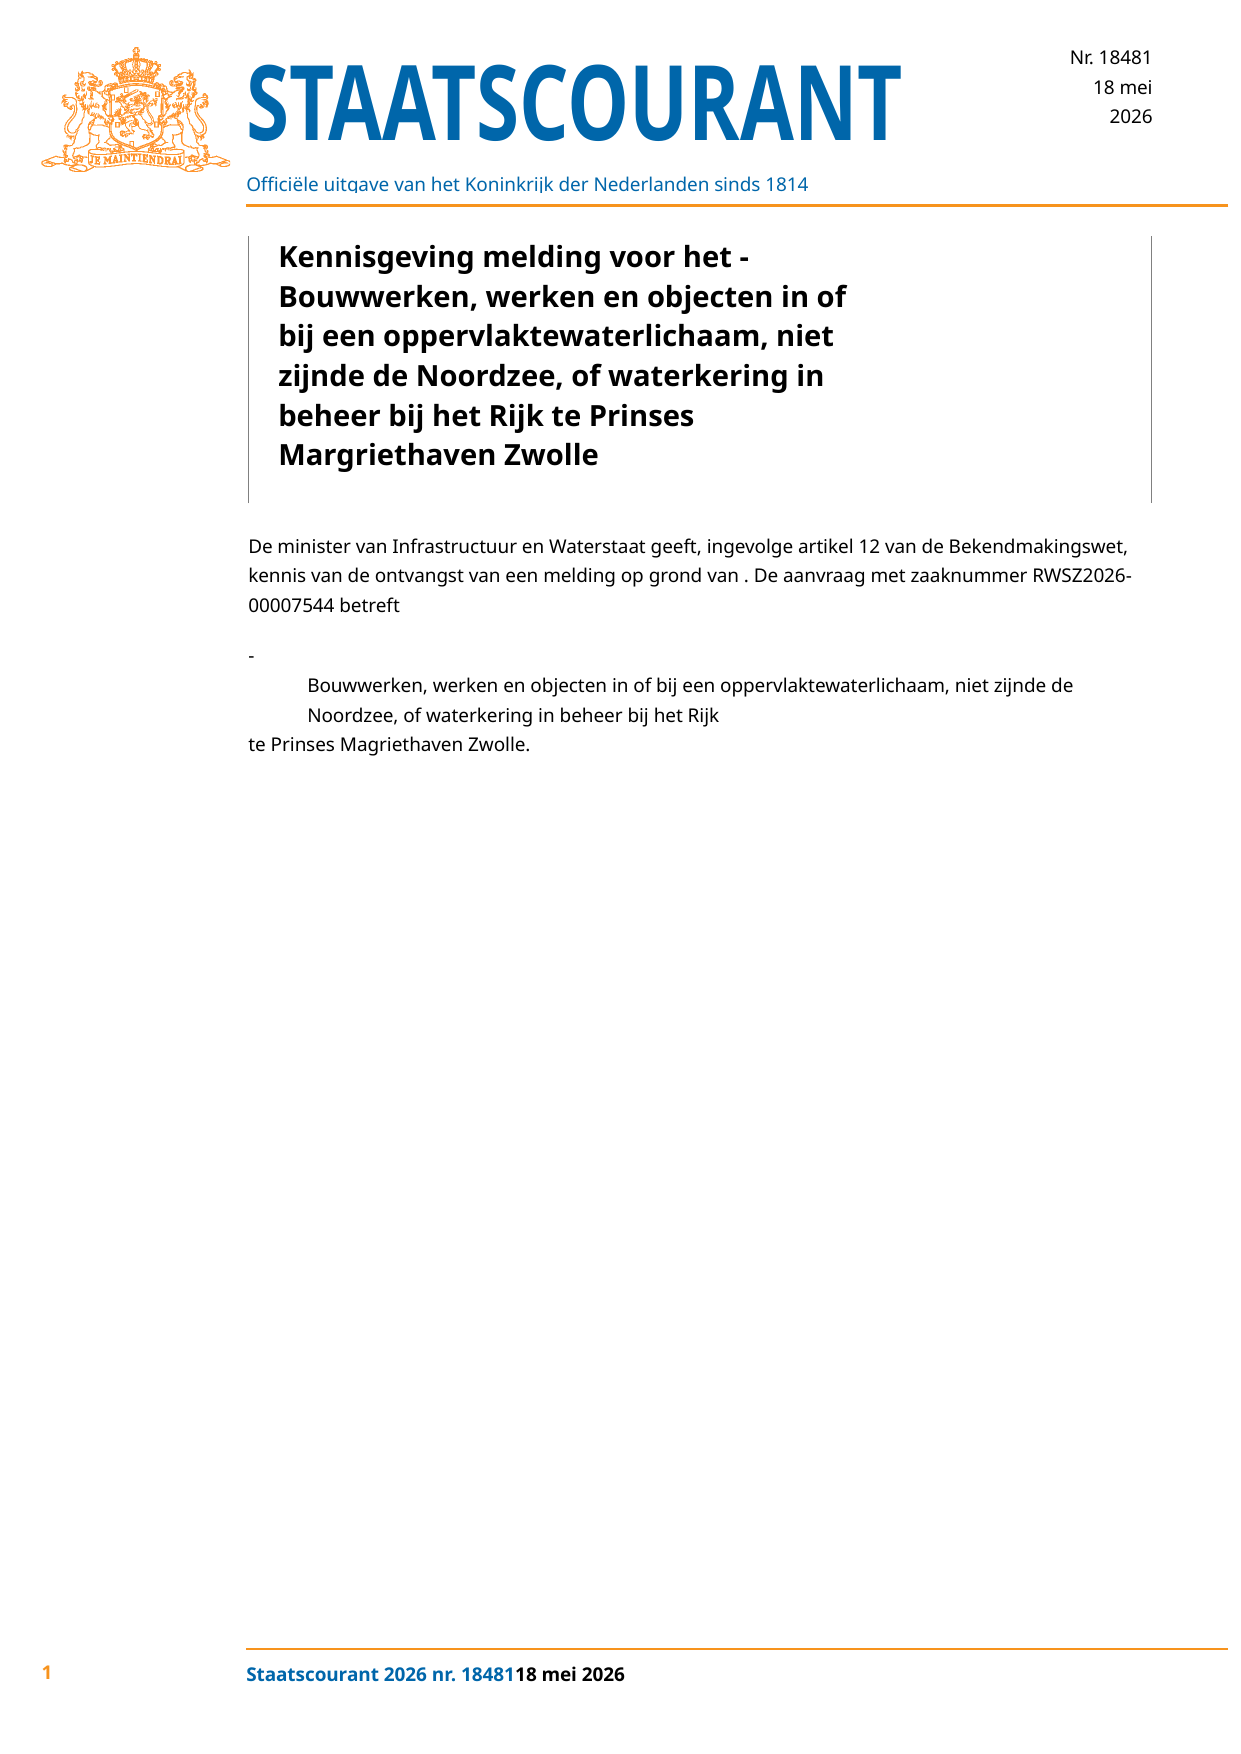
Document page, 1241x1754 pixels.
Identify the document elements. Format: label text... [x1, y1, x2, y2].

table_header [1090, 236, 1151, 413]
table_header [850, 414, 1151, 503]
table_header [850, 236, 912, 413]
text De minister van Infrastructuur en Waterstaat geeft, ingevolge artikel 12 van de Bekendmakingswet, kennis van de ontvangst van een melding op grond van . De aanvraag met zaaknummer RWSZ2026-00007544 betreft [248, 533, 1152, 618]
picture [912, 236, 1090, 414]
list Bouwwerken, werken en objecten in of bij een oppervlaktewaterlichaam, niet zijnde de Noordzee, of waterkering in beheer bij het Rijk [248, 672, 1152, 727]
table_header Kennisgeving melding voor het -Bouwwerken, werken en objecten in of bij een oppervlaktewaterlichaam, niet zijnde de Noordzee, of waterkering in beheer bij het Rijk te Prinses Margriethaven Zwolle [249, 236, 850, 503]
text te Prinses Magriethaven Zwolle. [248, 731, 1152, 757]
picture [41, 47, 231, 172]
